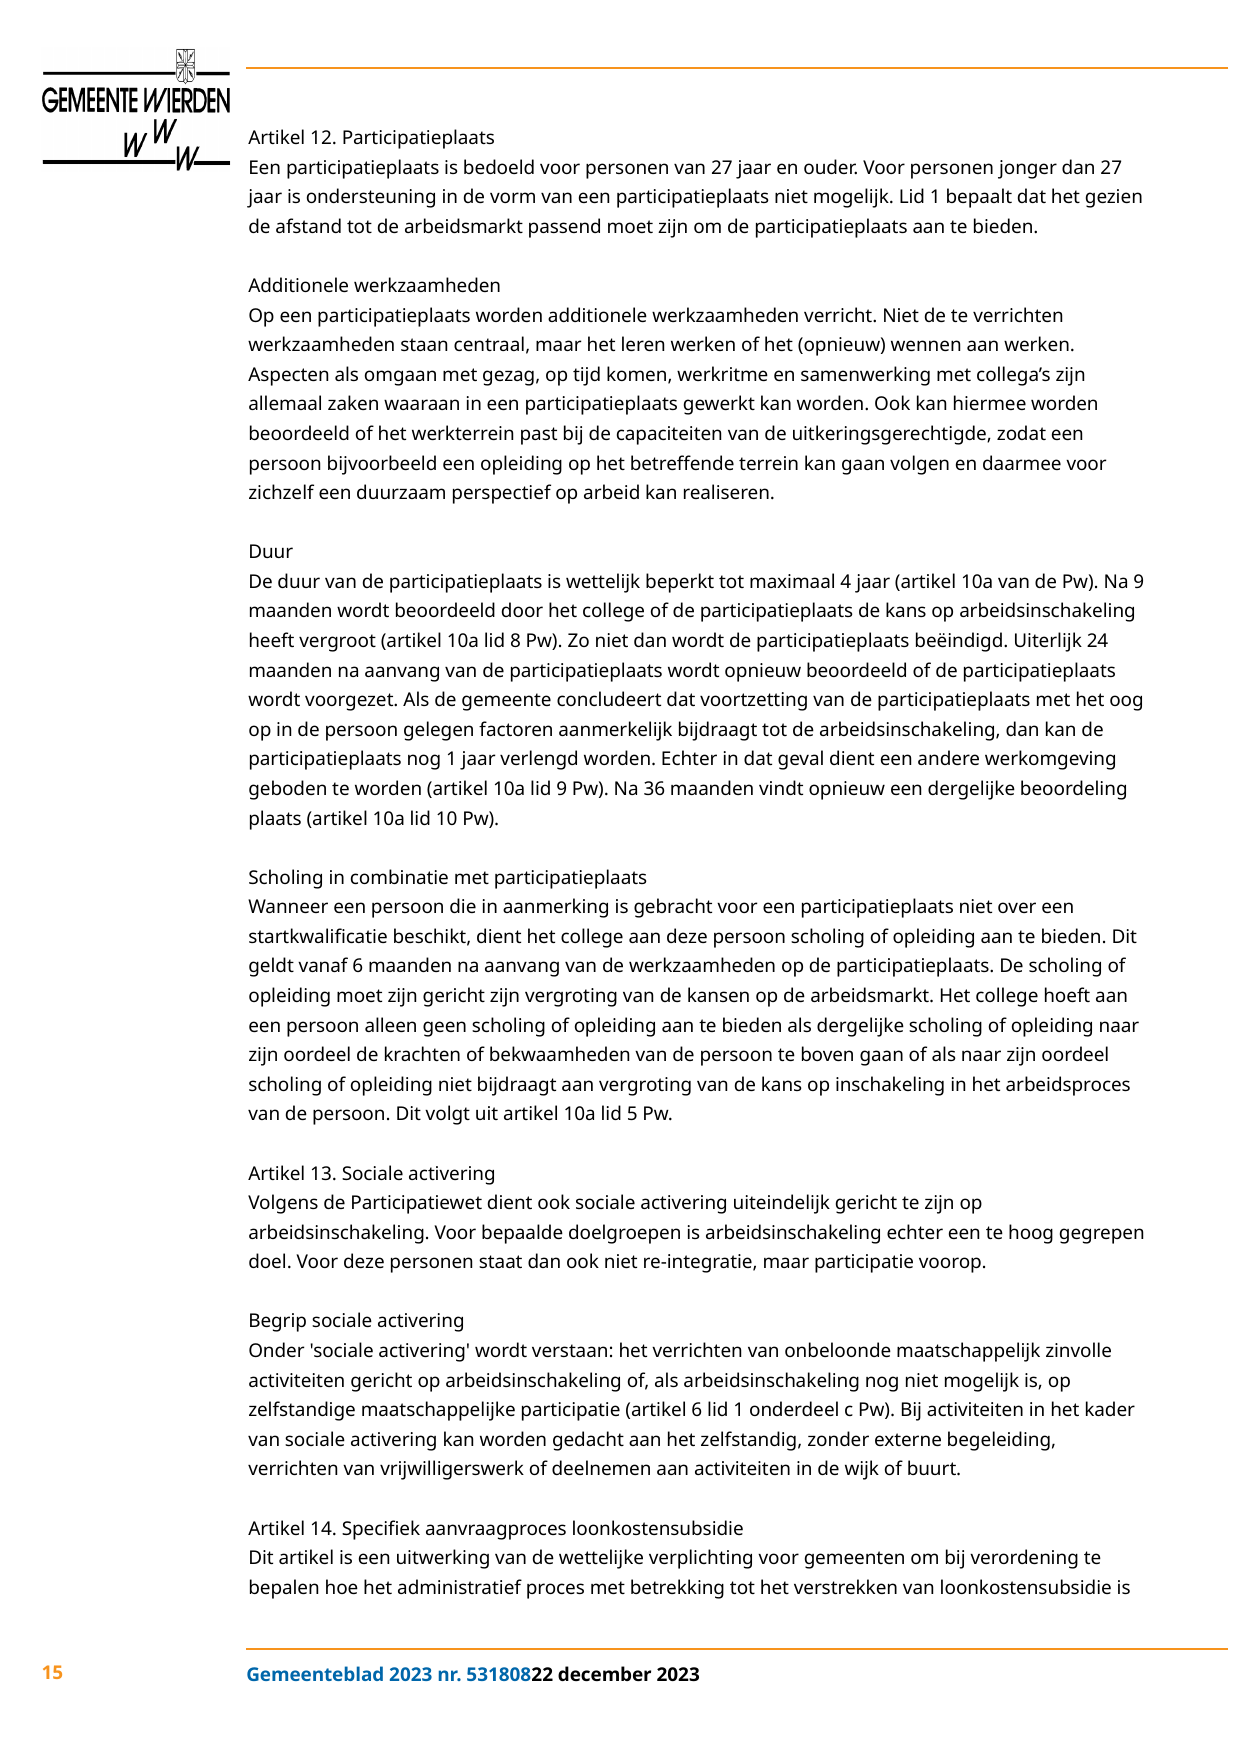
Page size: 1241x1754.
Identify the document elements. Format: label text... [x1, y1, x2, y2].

text Wanneer een persoon die in aanmerking is gebracht voor een participatieplaats niet over een startkwalificatie beschikt, dient het college aan deze persoon scholing of opleiding aan te bieden. Dit geldt vanaf 6 maanden na aanvang van de werkzaamheden op de participatieplaats. De scholing of opleiding moet zijn gericht zijn vergroting van de kansen op de arbeidsmarkt. Het college hoeft aan een persoon alleen geen scholing of opleiding aan te bieden als dergelijke scholing of opleiding naar zijn oordeel de krachten of bekwaamheden van de persoon te boven gaan of als naar zijn oordeel scholing of opleiding niet bijdraagt aan vergroting van de kans op inschakeling in het arbeidsproces van de persoon. Dit volgt uit artikel 10a lid 5 Pw. [248, 893, 1152, 1126]
text De duur van de participatieplaats is wettelijk beperkt tot maximaal 4 jaar (artikel 10a van de Pw). Na 9 maanden wordt beoordeeld door het college of de participatieplaats de kans op arbeidsinschakeling heeft vergroot (artikel 10a lid 8 Pw). Zo niet dan wordt de participatieplaats beëindigd. Uiterlijk 24 maanden na aanvang van de participatieplaats wordt opnieuw beoordeeld of de participatieplaats wordt voorgezet. Als de gemeente concludeert dat voortzetting van de participatieplaats met het oog op in de persoon gelegen factoren aanmerkelijk bijdraagt tot de arbeidsinschakeling, dan kan de participatieplaats nog 1 jaar verlengd worden. Echter in dat geval dient een andere werkomgeving geboden te worden (artikel 10a lid 9 Pw). Na 36 maanden vindt opnieuw een dergelijke beoordeling plaats (artikel 10a lid 10 Pw). [248, 568, 1152, 831]
text Op een participatieplaats worden additionele werkzaamheden verricht. Niet de te verrichten werkzaamheden staan centraal, maar het leren werken of het (opnieuw) wennen aan werken. Aspecten als omgaan met gezag, op tijd komen, werkritme en samenwerking met collega’s zijn allemaal zaken waaraan in een participatieplaats gewerkt kan worden. Ook kan hiermee worden beoordeeld of het werkterrein past bij de capaciteiten van de uitkeringsgerechtigde, zodat een persoon bijvoorbeeld een opleiding op het betreffende terrein kan gaan volgen en daarmee voor zichzelf een duurzaam perspectief op arbeid kan realiseren. [248, 302, 1152, 505]
text Volgens de Participatiewet dient ook sociale activering uiteindelijk gericht te zijn op arbeidsinschakeling. Voor bepaalde doelgroepen is arbeidsinschakeling echter een te hoog gegrepen doel. Voor deze personen staat dan ook niet re-integratie, maar participatie voorop. [248, 1189, 1152, 1274]
text Dit artikel is een uitwerking van de wettelijke verplichting voor gemeenten om bij verordening te bepalen hoe het administratief proces met betrekking tot het verstrekken van loonkostensubsidie is [248, 1544, 1152, 1600]
text Duur [248, 538, 1152, 564]
text Een participatieplaats is bedoeld voor personen van 27 jaar en ouder. Voor personen jonger dan 27 jaar is ondersteuning in de vorm van een participatieplaats niet mogelijk. Lid 1 bepaalt dat het gezien de afstand tot de arbeidsmarkt passend moet zijn om de participatieplaats aan te bieden. [248, 154, 1152, 239]
picture [41, 47, 231, 172]
text Scholing in combinatie met participatieplaats [248, 864, 1152, 890]
text Artikel 13. Sociale activering [248, 1160, 1152, 1186]
text Onder 'sociale activering' wordt verstaan: het verrichten van onbeloonde maatschappelijk zinvolle activiteiten gericht op arbeidsinschakeling of, als arbeidsinschakeling nog niet mogelijk is, op zelfstandige maatschappelijke participatie (artikel 6 lid 1 onderdeel c Pw). Bij activiteiten in het kader van sociale activering kan worden gedacht aan het zelfstandig, zonder externe begeleiding, verrichten van vrijwilligerswerk of deelnemen aan activiteiten in de wijk of buurt. [248, 1337, 1152, 1481]
text Additionele werkzaamheden [248, 272, 1152, 298]
text Artikel 14. Specifiek aanvraagproces loonkostensubsidie [248, 1515, 1152, 1541]
text Artikel 12. Participatieplaats [248, 124, 1152, 150]
text Begrip sociale activering [248, 1308, 1152, 1333]
